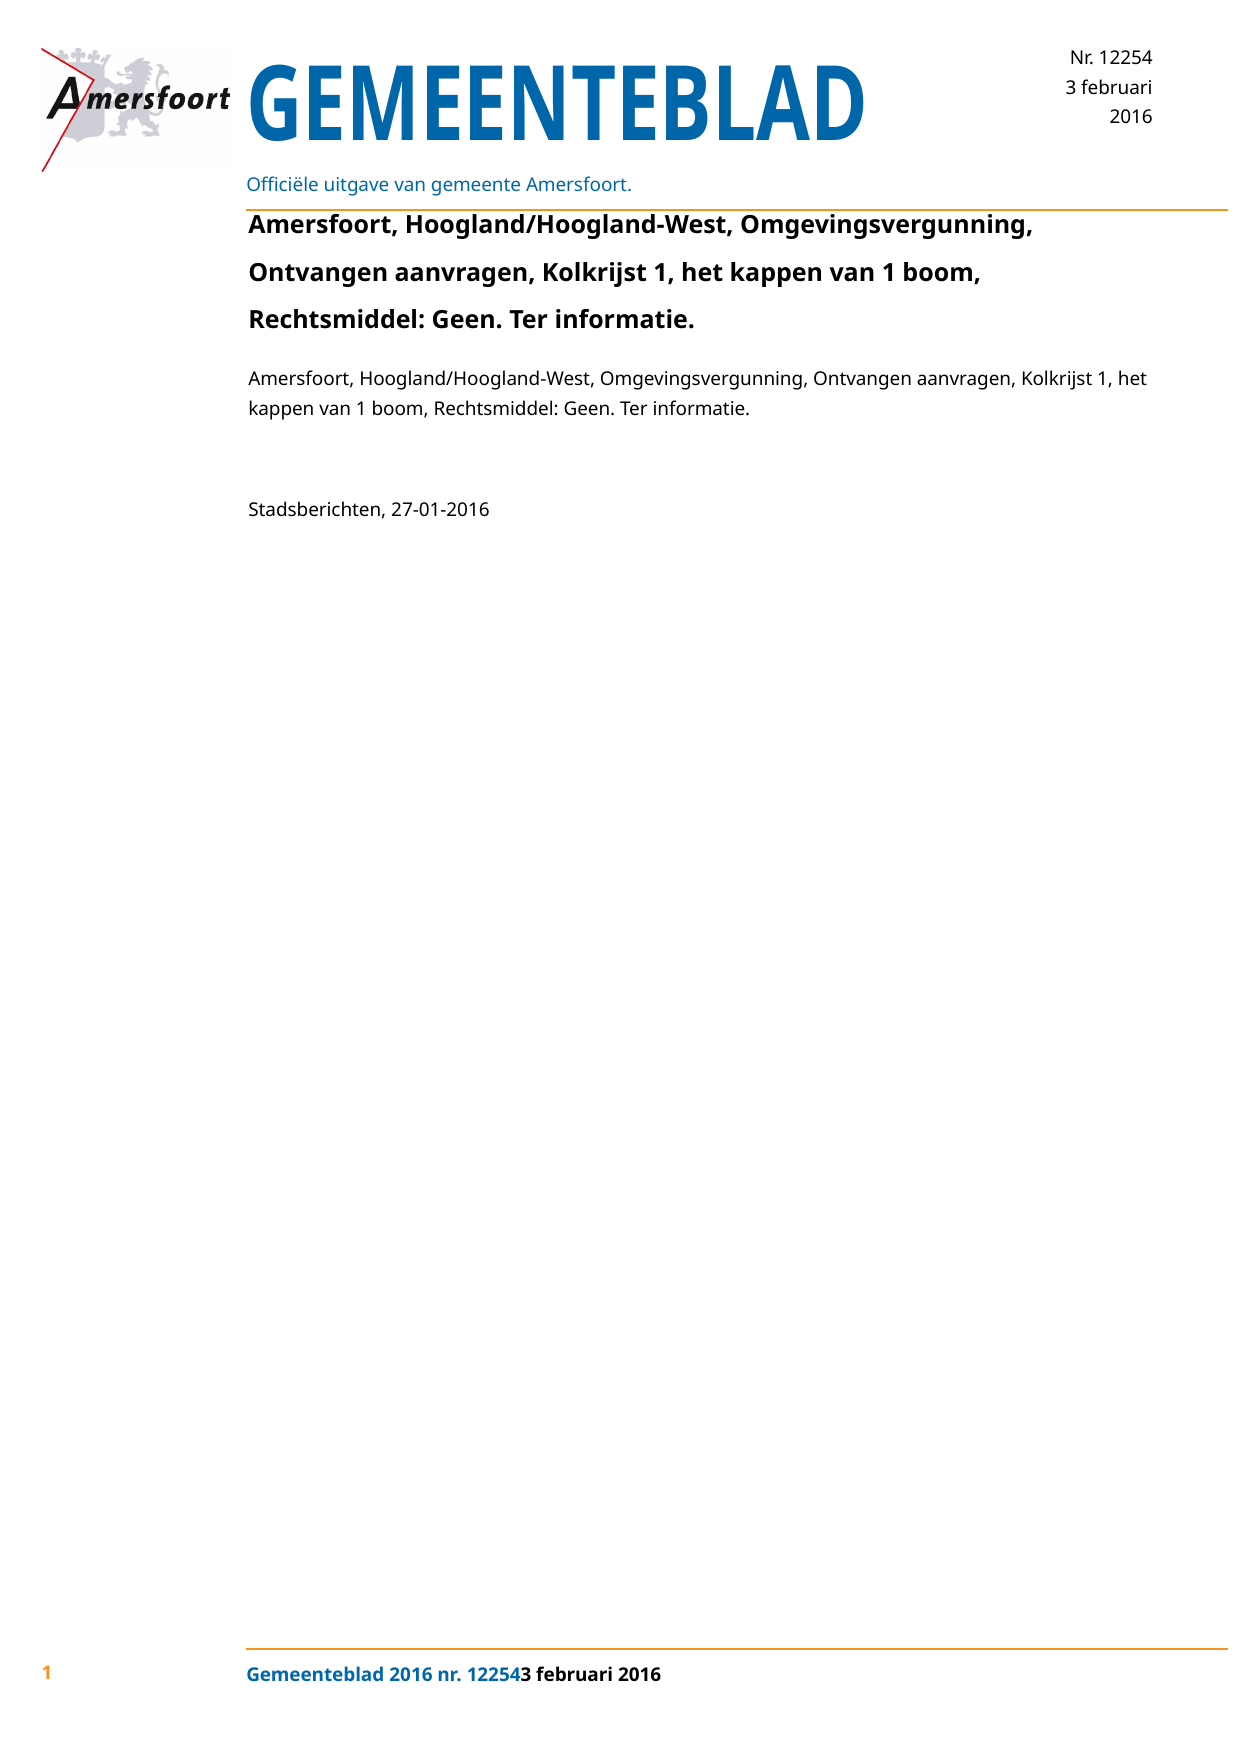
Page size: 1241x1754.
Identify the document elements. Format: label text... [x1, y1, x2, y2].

text Amersfoort, Hoogland/Hoogland-West, Omgevingsvergunning, Ontvangen aanvragen, Kolkrijst 1, het kappen van 1 boom, Rechtsmiddel: Geen. Ter informatie. [248, 366, 1152, 421]
text Amersfoort, Hoogland/Hoogland-West, Omgevingsvergunning, Ontvangen aanvragen, Kolkrijst 1, het kappen van 1 boom, Rechtsmiddel: Geen. Ter informatie. [248, 211, 1152, 336]
text Stadsberichten, 27-01-2016 [248, 496, 1152, 522]
picture [41, 47, 231, 172]
